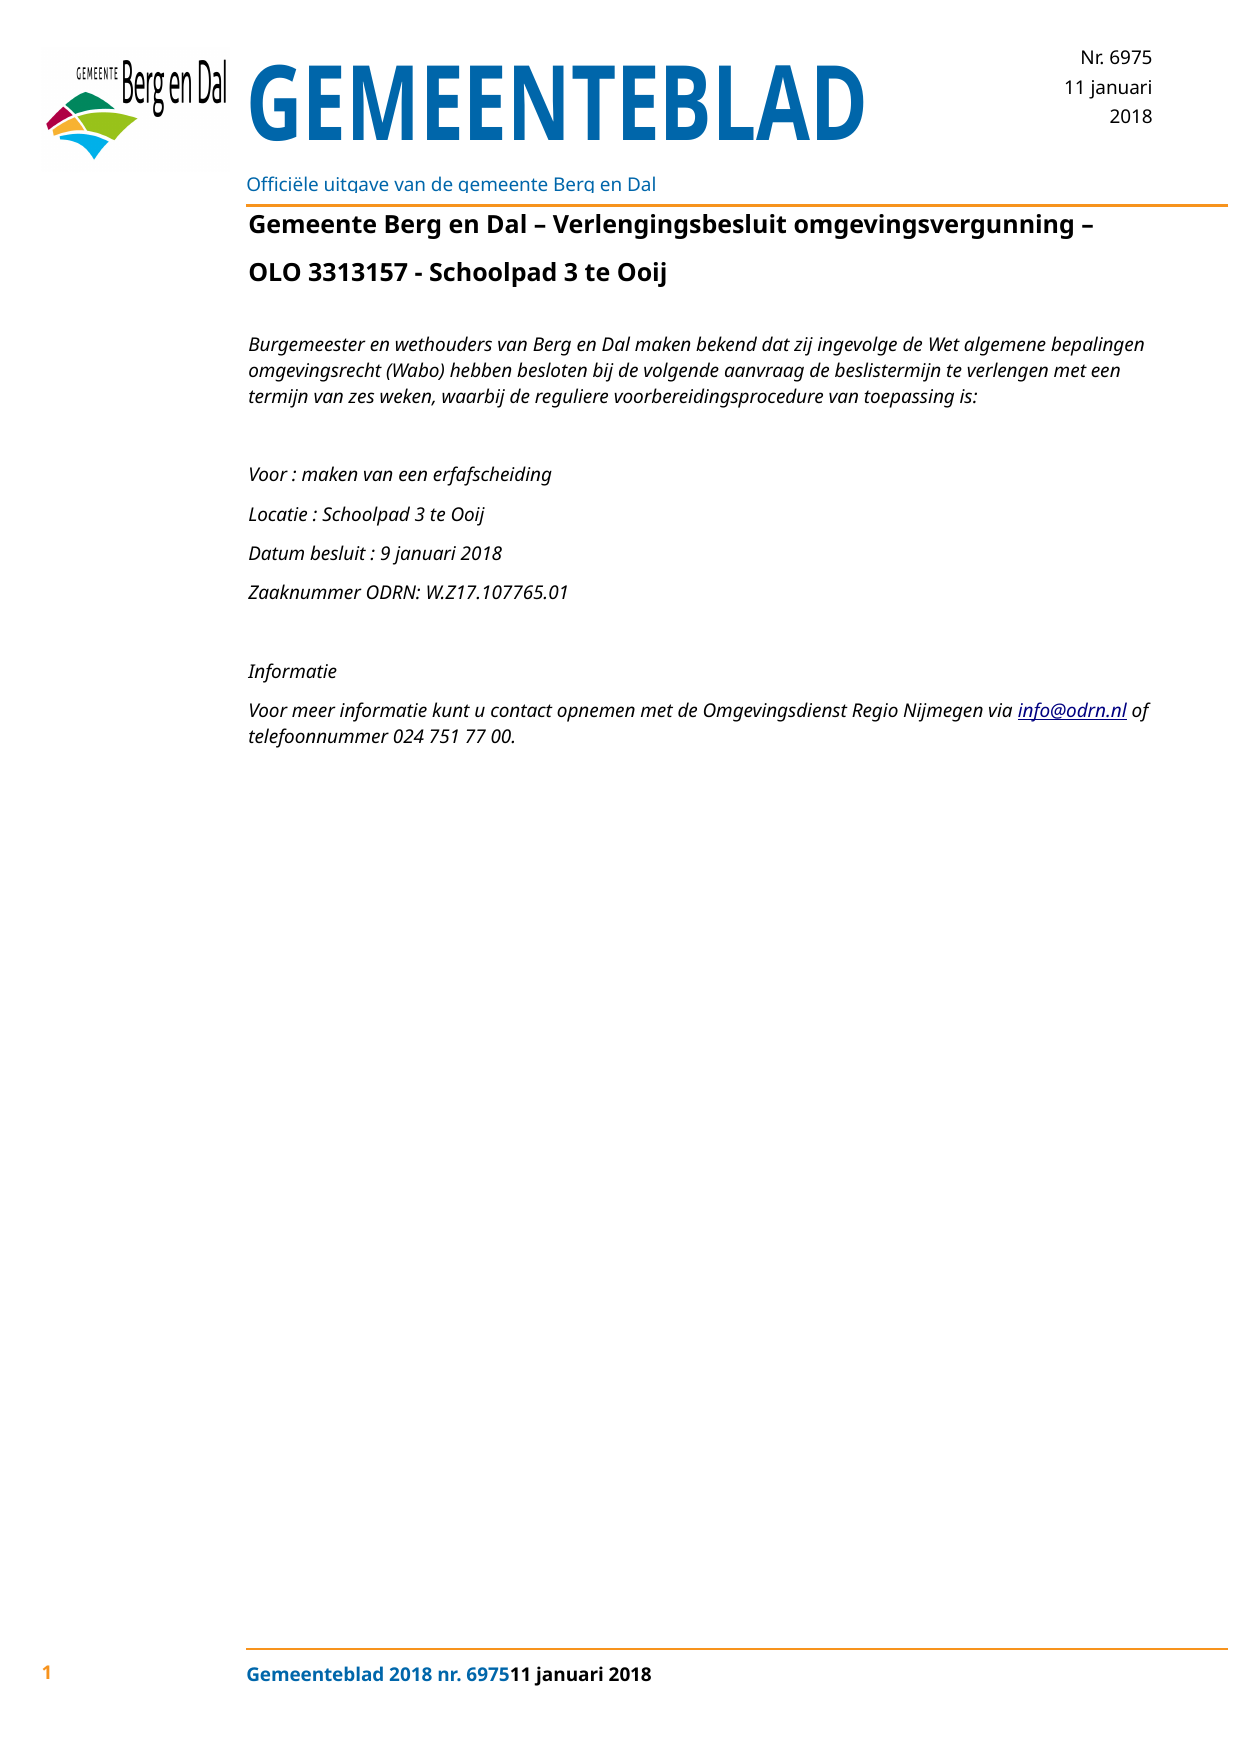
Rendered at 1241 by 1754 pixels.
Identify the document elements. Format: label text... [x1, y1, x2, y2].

text Burgemeester en wethouders van Berg en Dal maken bekend dat zij ingevolge de Wet algemene bepalingen omgevingsrecht (Wabo) hebben besloten bij de volgende aanvraag de beslistermijn te verlengen met een termijn van zes weken, waarbij de reguliere voorbereidingsprocedure van toepassing is: [248, 331, 1152, 409]
text Zaaknummer ODRN: W.Z17.107765.01 [248, 579, 1152, 605]
picture [41, 47, 231, 172]
text Gemeente Berg en Dal – Verlengingsbesluit omgevingsvergunning – OLO 3313157 - Schoolpad 3 te Ooij [248, 207, 1152, 288]
text Voor meer informatie kunt u contact opnemen met de Omgevingsdienst Regio Nijmegen via info@odrn.nl of telefoonnummer 024 751 77 00. [248, 697, 1152, 748]
text Voor : maken van een erfafscheiding [248, 461, 1152, 487]
text Informatie [248, 658, 1152, 683]
text Locatie : Schoolpad 3 te Ooij [248, 501, 1152, 526]
text Datum besluit : 9 januari 2018 [248, 540, 1152, 566]
